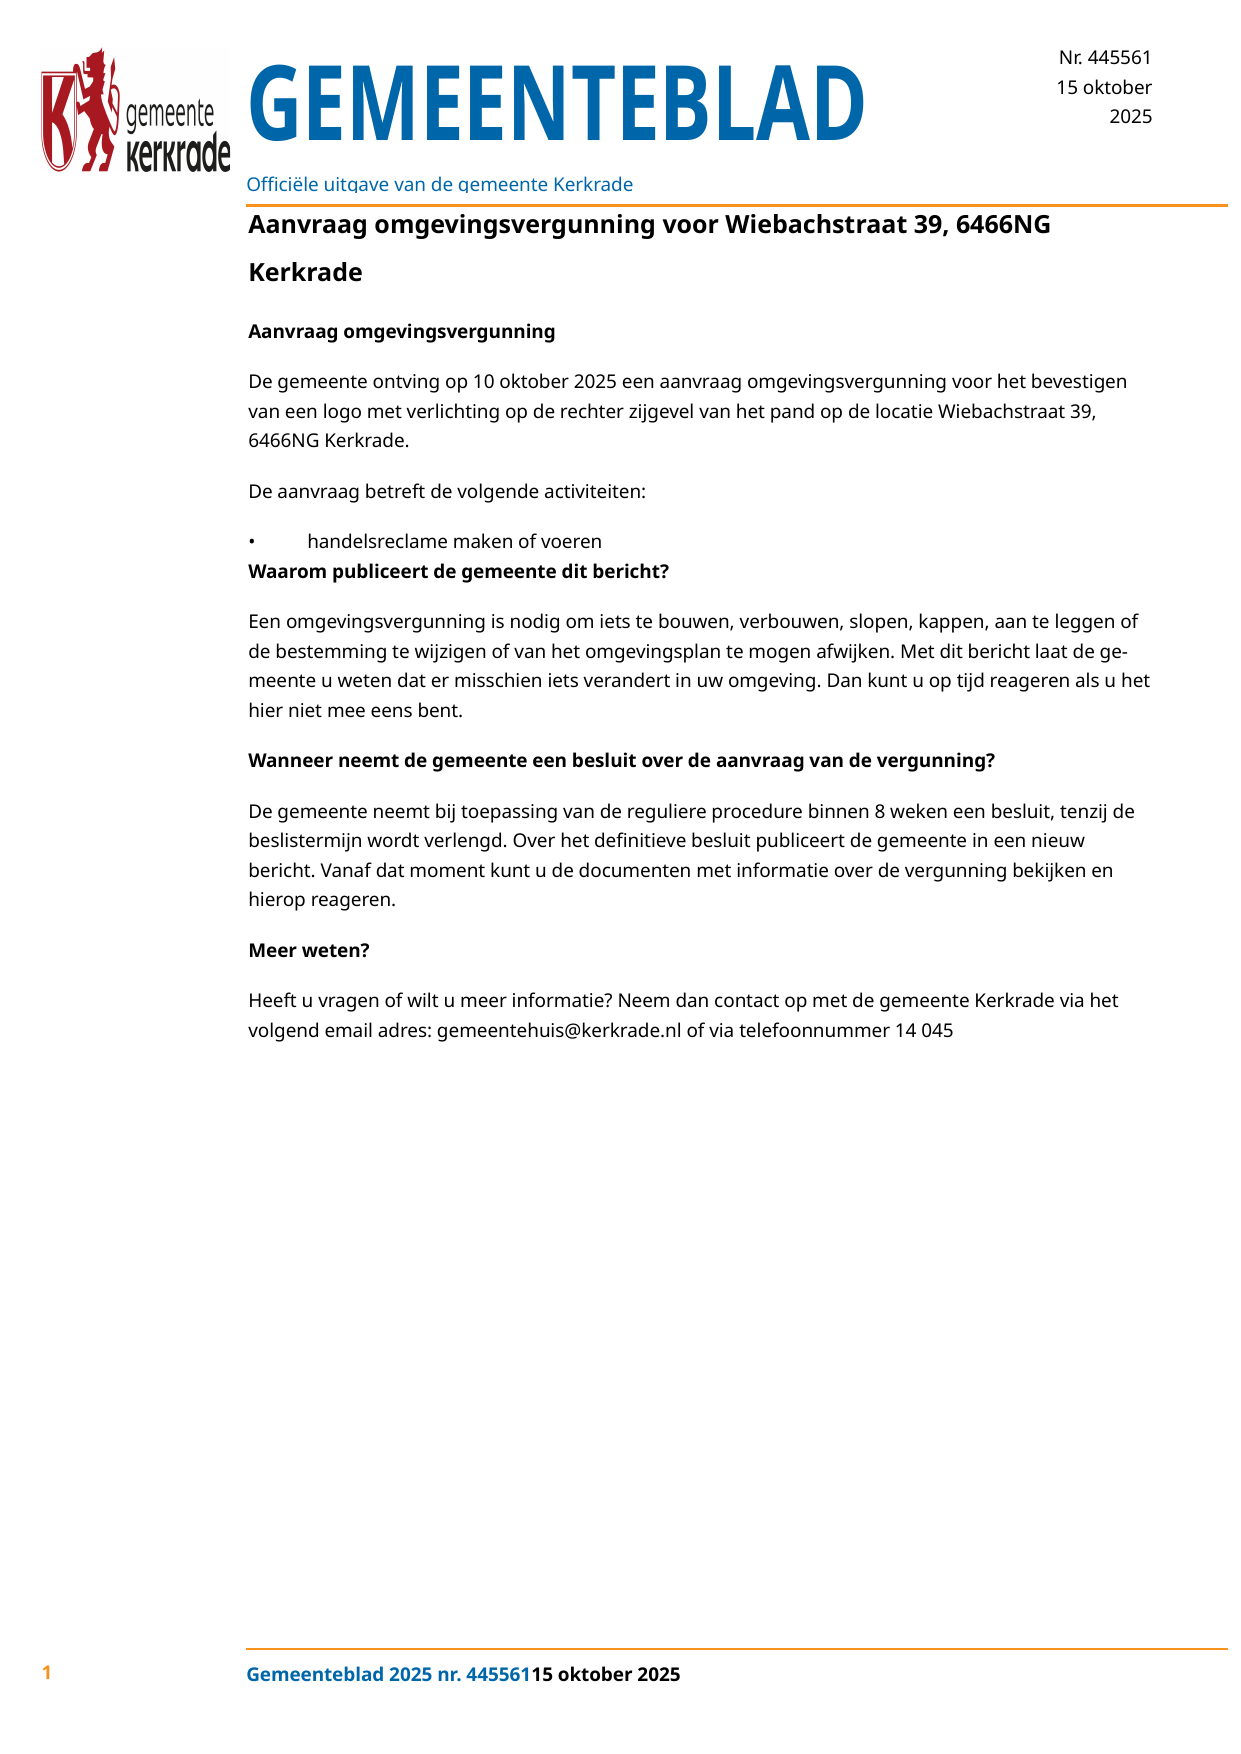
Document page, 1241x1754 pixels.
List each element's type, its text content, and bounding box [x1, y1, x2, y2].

list handelsreclame maken of voeren [248, 528, 1152, 554]
text Meer weten? [248, 937, 1152, 963]
text Wanneer neemt de gemeente een besluit over de aanvraag van de vergunning? [248, 747, 1152, 773]
text Aanvraag omgevingsvergunning [248, 318, 1152, 344]
text De gemeente ontving op 10 oktober 2025 een aanvraag omgevingsvergunning voor het bevestigen van een logo met verlichting op de rechter zijgevel van het pand op de locatie Wiebachstraat 39, 6466NG Kerkrade. [248, 368, 1152, 453]
text De aanvraag betreft de volgende activiteiten: [248, 478, 1152, 504]
picture [41, 47, 231, 172]
text Heeft u vragen of wilt u meer informatie? Neem dan contact op met de gemeente Kerkrade via het volgend email adres: gemeentehuis@kerkrade.nl of via telefoonnummer 14 045 [248, 987, 1152, 1043]
text Waarom publiceert de gemeente dit bericht? [248, 558, 1152, 584]
text De gemeente neemt bij toepassing van de reguliere procedure binnen 8 weken een besluit, tenzij de beslistermijn wordt verlengd. Over het definitieve besluit publiceert de gemeente in een nieuw bericht. Vanaf dat moment kunt u de documenten met informatie over de vergunning bekijken en hierop reageren. [248, 798, 1152, 912]
text Aanvraag omgevingsvergunning voor Wiebachstraat 39, 6466NG Kerkrade [248, 207, 1152, 288]
text Een omgevingsvergunning is nodig om iets te bouwen, verbouwen, slopen, kappen, aan te leggen of de bestemming te wijzigen of van het omgevingsplan te mogen afwijken. Met dit bericht laat de ge- meente u weten dat er misschien iets verandert in uw omgeving. Dan kunt u op tijd reageren als u het hier niet mee eens bent. [248, 608, 1152, 723]
